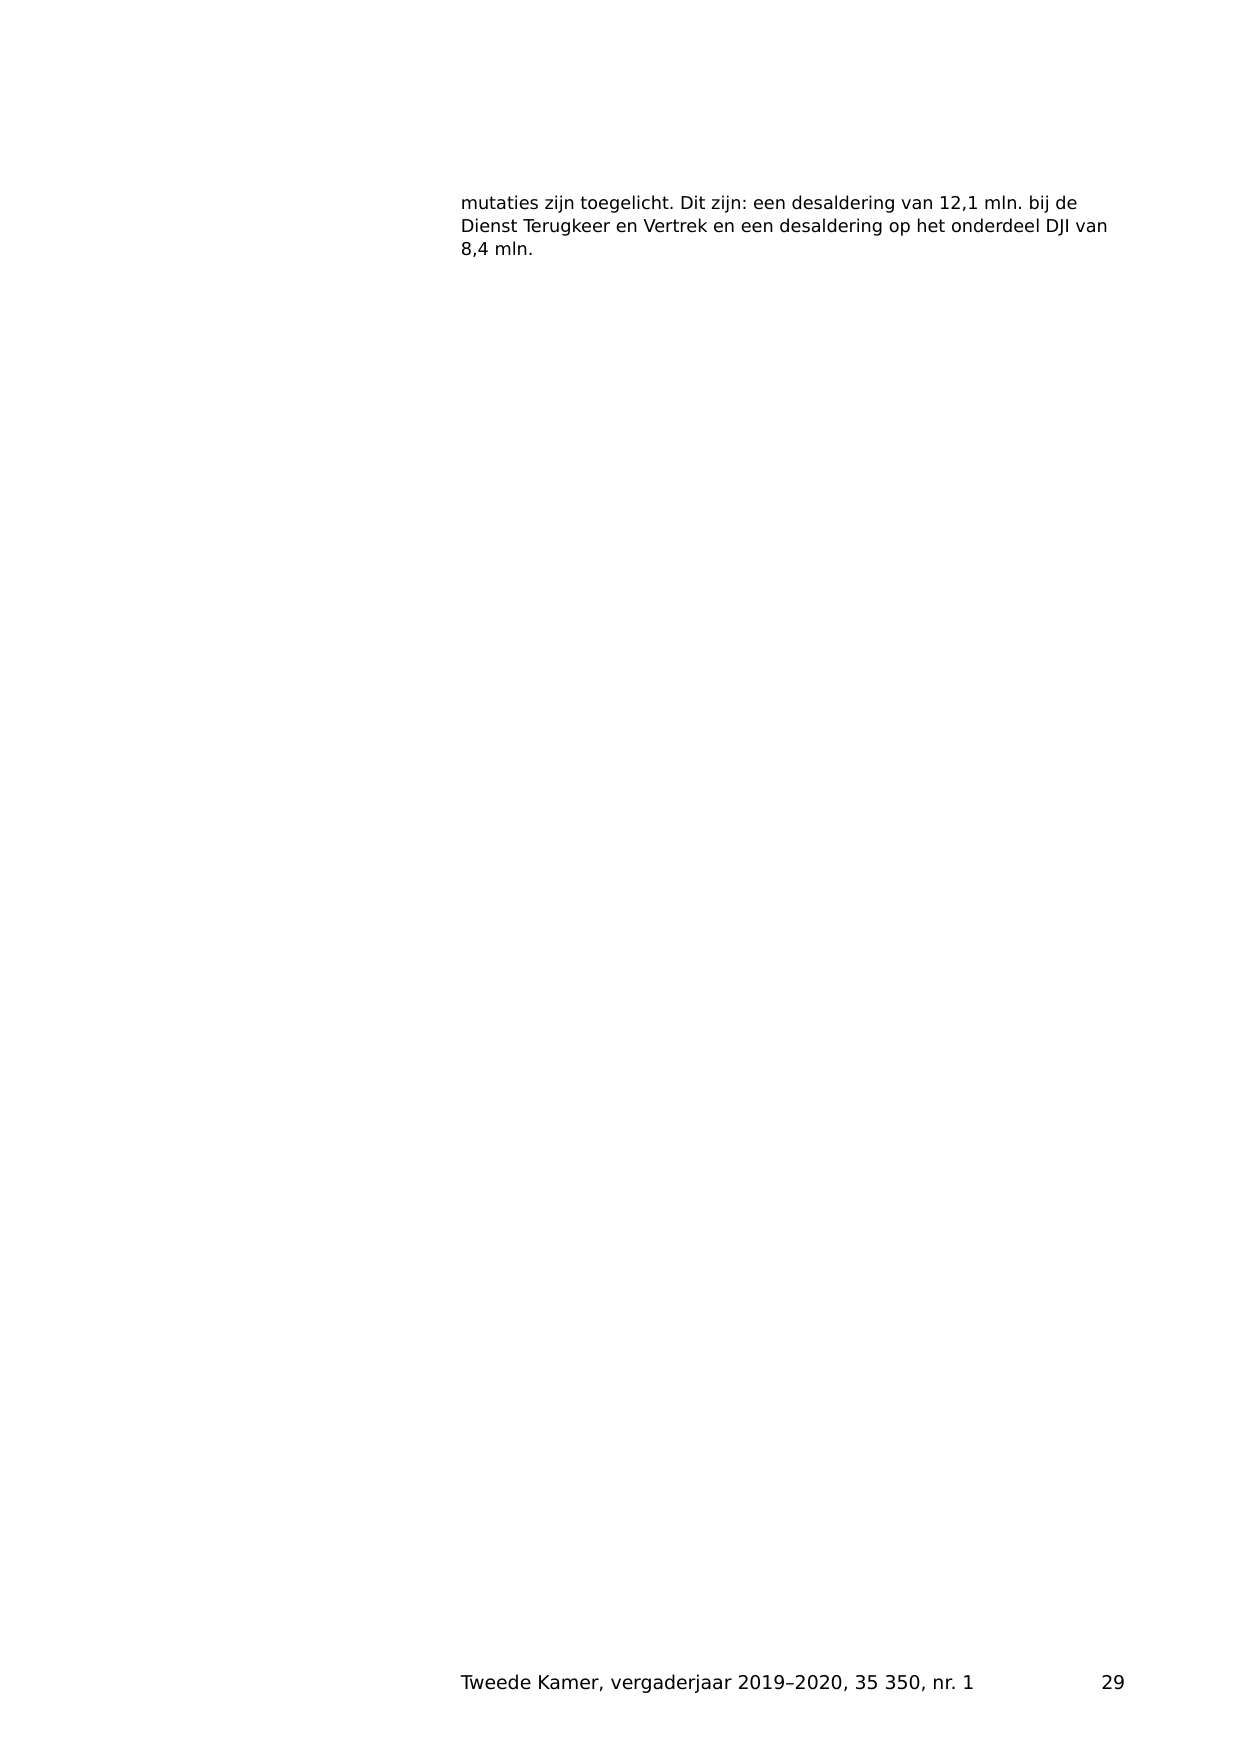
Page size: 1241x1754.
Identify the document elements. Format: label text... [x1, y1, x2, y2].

text mutaties zijn toegelicht. Dit zijn: een desaldering van 12,1 mln. bij de Dienst Terugkeer en Vertrek en een desaldering op het onderdeel DJI van 8,4 mln. [461, 191, 1125, 259]
